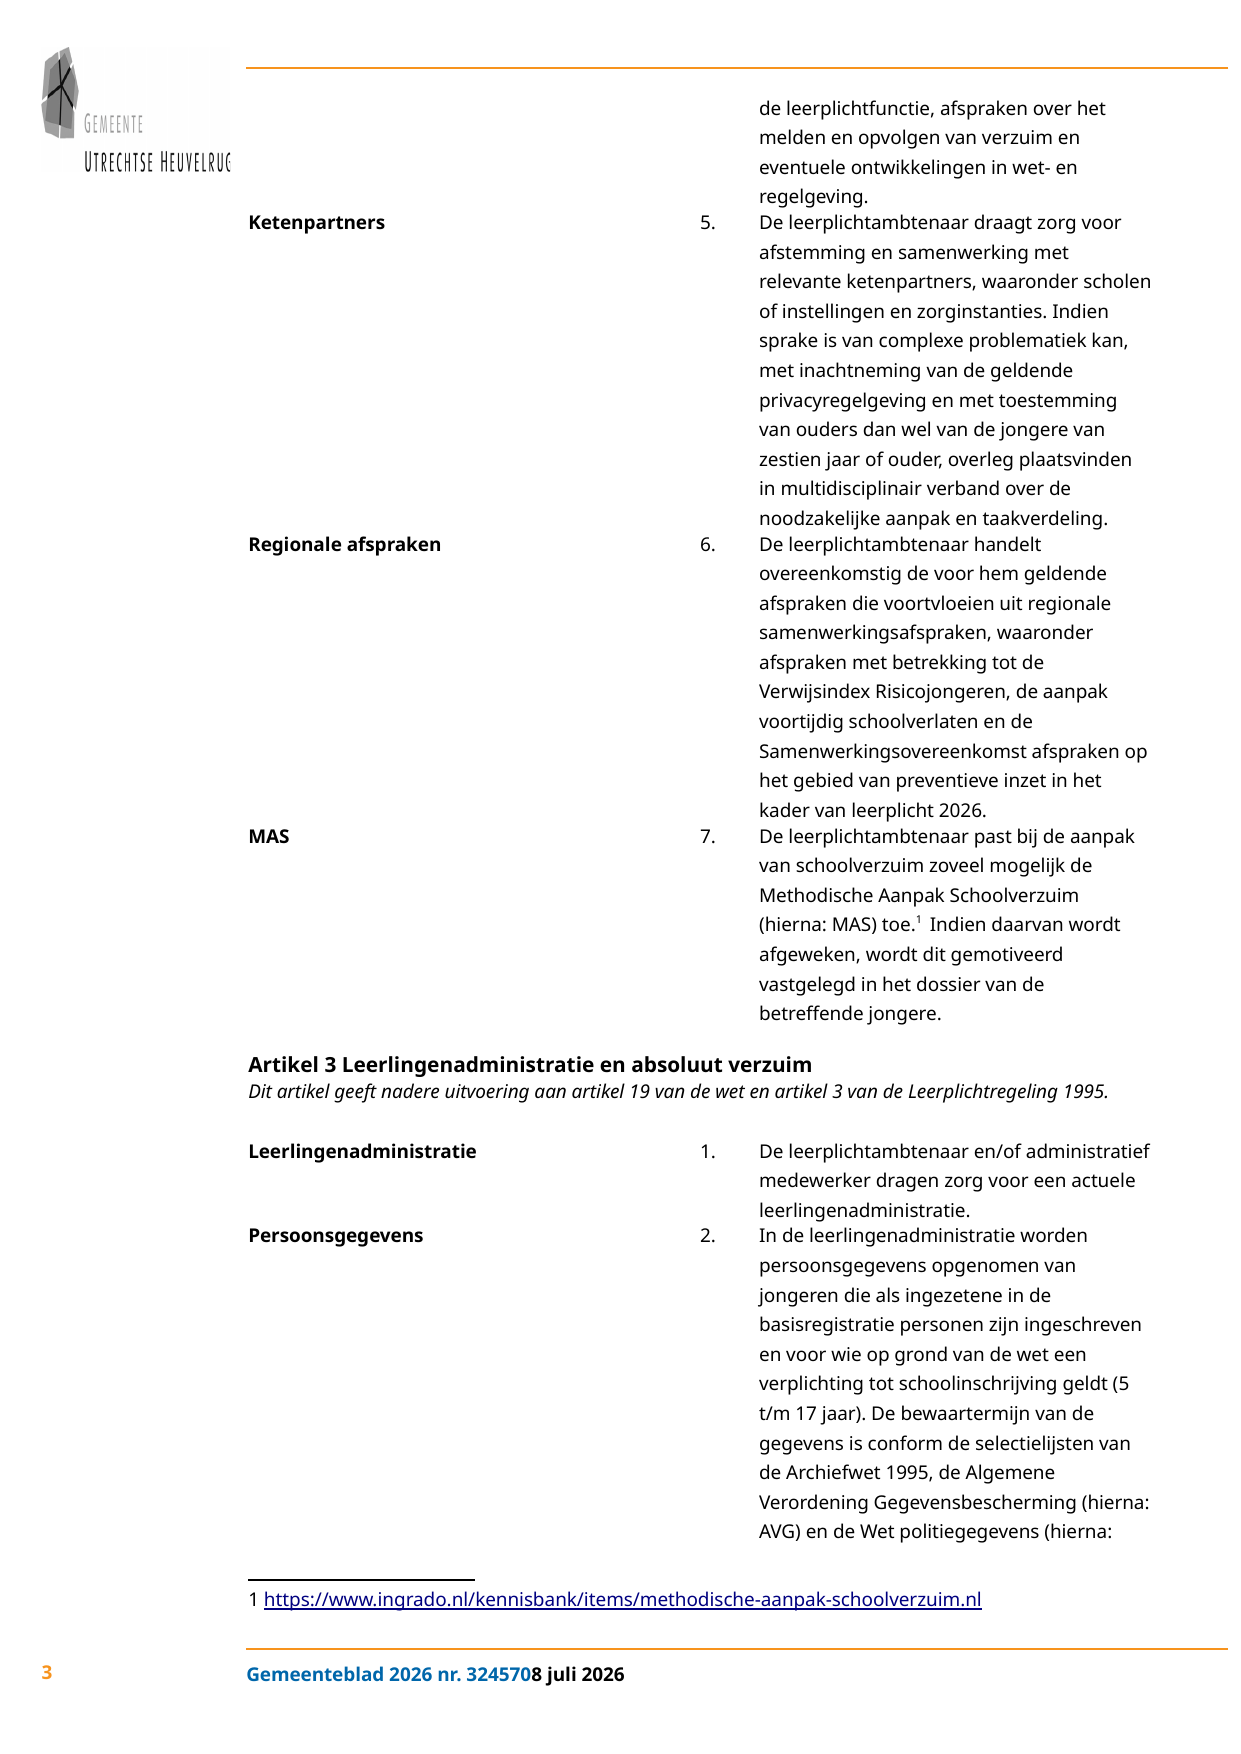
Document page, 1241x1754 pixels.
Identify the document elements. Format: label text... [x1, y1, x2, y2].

table_cell De leerplichtambtenaar past bij de aanpak van schoolverzuim zoveel mogelijk de Methodische Aanpak Schoolverzuim (hierna: MAS) toe. Indien daarvan wordt afgeweken, wordt dit gemotiveerd vastgelegd in het dossier van de betreffende jongere. [700, 823, 1152, 1026]
table_cell De leerplichtambtenaar handelt overeenkomstig de voor hem geldende afspraken die voortvloeien uit regionale samenwerkingsafspraken, waaronder afspraken met betrekking tot de Verwijsindex Risicojongeren, de aanpak voortijdig schoolverlaten en de Samenwerkingsovereenkomst afspraken op het gebied van preventieve inzet in het kader van leerplicht 2026. [700, 531, 1152, 823]
table_header Leerlingenadministratie [248, 1138, 700, 1223]
text Artikel 3 Leerlingenadministratie en absoluut verzuim [248, 1050, 1152, 1078]
table_cell de leerplichtfunctie, afspraken over het melden en opvolgen van verzuim en eventuele ontwikkelingen in wet- en regelgeving. [700, 95, 1152, 209]
table_cell Persoonsgegevens [248, 1223, 700, 1544]
table_cell De leerplichtambtenaar draagt zorg voor afstemming en samenwerking met relevante ketenpartners, waaronder scholen of instellingen en zorginstanties. Indien sprake is van complexe problematiek kan, met inachtneming van de geldende privacyregelgeving en met toestemming van ouders dan wel van de jongere van zestien jaar of ouder, overleg plaatsvinden in multidisciplinair verband over de noodzakelijke aanpak en taakverdeling. [700, 209, 1152, 531]
text Dit artikel geeft nadere uitvoering aan artikel 19 van de wet en artikel 3 van de Leerplichtregeling 1995. [248, 1078, 1152, 1104]
table_cell In de leerlingenadministratie worden persoonsgegevens opgenomen van jongeren die als ingezetene in de basisregistratie personen zijn ingeschreven en voor wie op grond van de wet een verplichting tot schoolinschrijving geldt (5 t/m 17 jaar). De bewaartermijn van de gegevens is conform de selectielijsten van de Archiefwet 1995, de Algemene Verordening Gegevensbescherming (hierna: AVG) en de Wet politiegegevens (hierna: [700, 1223, 1152, 1544]
table_cell Ketenpartners [248, 209, 700, 531]
table_header De leerplichtambtenaar en/of administratief medewerker dragen zorg voor een actuele leerlingenadministratie. [700, 1138, 1152, 1223]
table_cell Regionale afspraken [248, 531, 700, 823]
picture [41, 47, 231, 172]
table_cell [248, 95, 700, 209]
table_cell MAS [248, 823, 700, 1026]
